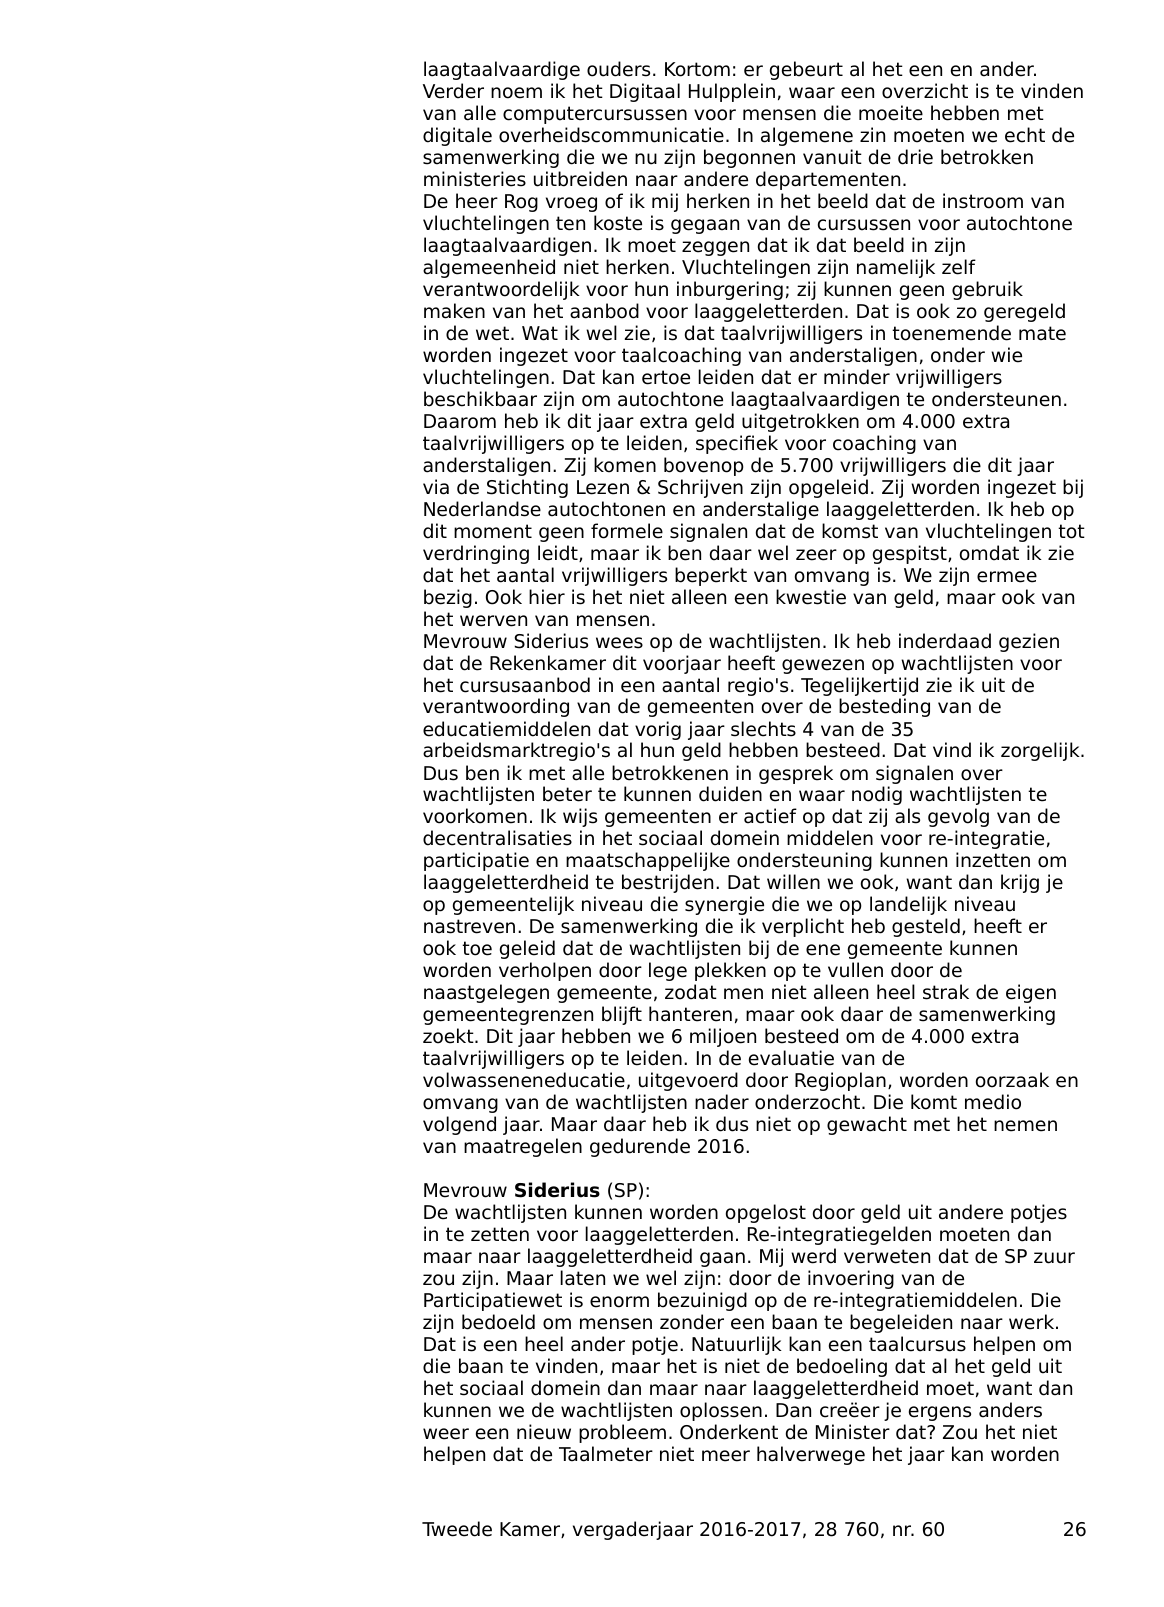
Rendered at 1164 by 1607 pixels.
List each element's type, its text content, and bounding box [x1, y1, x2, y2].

text laagtaalvaardige ouders. Kortom: er gebeurt al het een en ander. Verder noem ik het Digitaal Hulpplein, waar een overzicht is te vinden van alle computercursussen voor mensen die moeite hebben met digitale overheidscommunicatie. In algemene zin moeten we echt de samenwerking die we nu zijn begonnen vanuit de drie betrokken ministeries uitbreiden naar andere departementen. [422, 59, 1087, 191]
text Mevrouw Siderius wees op de wachtlijsten. Ik heb inderdaad gezien dat de Rekenkamer dit voorjaar heeft gewezen op wachtlijsten voor het cursusaanbod in een aantal regio's. Tegelijkertijd zie ik uit de verantwoording van de gemeenten over de besteding van de educatiemiddelen dat vorig jaar slechts 4 van de 35 arbeidsmarktregio's al hun geld hebben besteed. Dat vind ik zorgelijk. Dus ben ik met alle betrokkenen in gesprek om signalen over wachtlijsten beter te kunnen duiden en waar nodig wachtlijsten te voorkomen. Ik wijs gemeenten er actief op dat zij als gevolg van de decentralisaties in het sociaal domein middelen voor re-integratie, participatie en maatschappelijke ondersteuning kunnen inzetten om laaggeletterdheid te bestrijden. Dat willen we ook, want dan krijg je op gemeentelijk niveau die synergie die we op landelijk niveau nastreven. De samenwerking die ik verplicht heb gesteld, heeft er ook toe geleid dat de wachtlijsten bij de ene gemeente kunnen worden verholpen door lege plekken op te vullen door de naastgelegen gemeente, zodat men niet alleen heel strak de eigen gemeentegrenzen blijft hanteren, maar ook daar de samenwerking zoekt. Dit jaar hebben we 6 miljoen besteed om de 4.000 extra taalvrijwilligers op te leiden. In de evaluatie van de volwasseneneducatie, uitgevoerd door Regioplan, worden oorzaak en omvang van de wachtlijsten nader onderzocht. Die komt medio volgend jaar. Maar daar heb ik dus niet op gewacht met het nemen van maatregelen gedurende 2016. [422, 631, 1087, 1158]
text De heer Rog vroeg of ik mij herken in het beeld dat de instroom van vluchtelingen ten koste is gegaan van de cursussen voor autochtone laagtaalvaardigen. Ik moet zeggen dat ik dat beeld in zijn algemeenheid niet herken. Vluchtelingen zijn namelijk zelf verantwoordelijk voor hun inburgering; zij kunnen geen gebruik maken van het aanbod voor laaggeletterden. Dat is ook zo geregeld in de wet. Wat ik wel zie, is dat taalvrijwilligers in toenemende mate worden ingezet voor taalcoaching van anderstaligen, onder wie vluchtelingen. Dat kan ertoe leiden dat er minder vrijwilligers beschikbaar zijn om autochtone laagtaalvaardigen te ondersteunen. Daarom heb ik dit jaar extra geld uitgetrokken om 4.000 extra taalvrijwilligers op te leiden, specifiek voor coaching van anderstaligen. Zij komen bovenop de 5.700 vrijwilligers die dit jaar via de Stichting Lezen & Schrijven zijn opgeleid. Zij worden ingezet bij Nederlandse autochtonen en anderstalige laaggeletterden. Ik heb op dit moment geen formele signalen dat de komst van vluchtelingen tot verdringing leidt, maar ik ben daar wel zeer op gespitst, omdat ik zie dat het aantal vrijwilligers beperkt van omvang is. We zijn ermee bezig. Ook hier is het niet alleen een kwestie van geld, maar ook van het werven van mensen. [422, 191, 1087, 631]
text Mevrouw Siderius (SP): [422, 1180, 1087, 1202]
text De wachtlijsten kunnen worden opgelost door geld uit andere potjes in te zetten voor laaggeletterden. Re-integratiegelden moeten dan maar naar laaggeletterdheid gaan. Mij werd verweten dat de SP zuur zou zijn. Maar laten we wel zijn: door de invoering van de Participatiewet is enorm bezuinigd op de re-integratiemiddelen. Die zijn bedoeld om mensen zonder een baan te begeleiden naar werk. Dat is een heel ander potje. Natuurlijk kan een taalcursus helpen om die baan te vinden, maar het is niet de bedoeling dat al het geld uit het sociaal domein dan maar naar laaggeletterdheid moet, want dan kunnen we de wachtlijsten oplossen. Dan creëer je ergens anders weer een nieuw probleem. Onderkent de Minister dat? Zou het niet helpen dat de Taalmeter niet meer halverwege het jaar kan worden [422, 1202, 1087, 1466]
